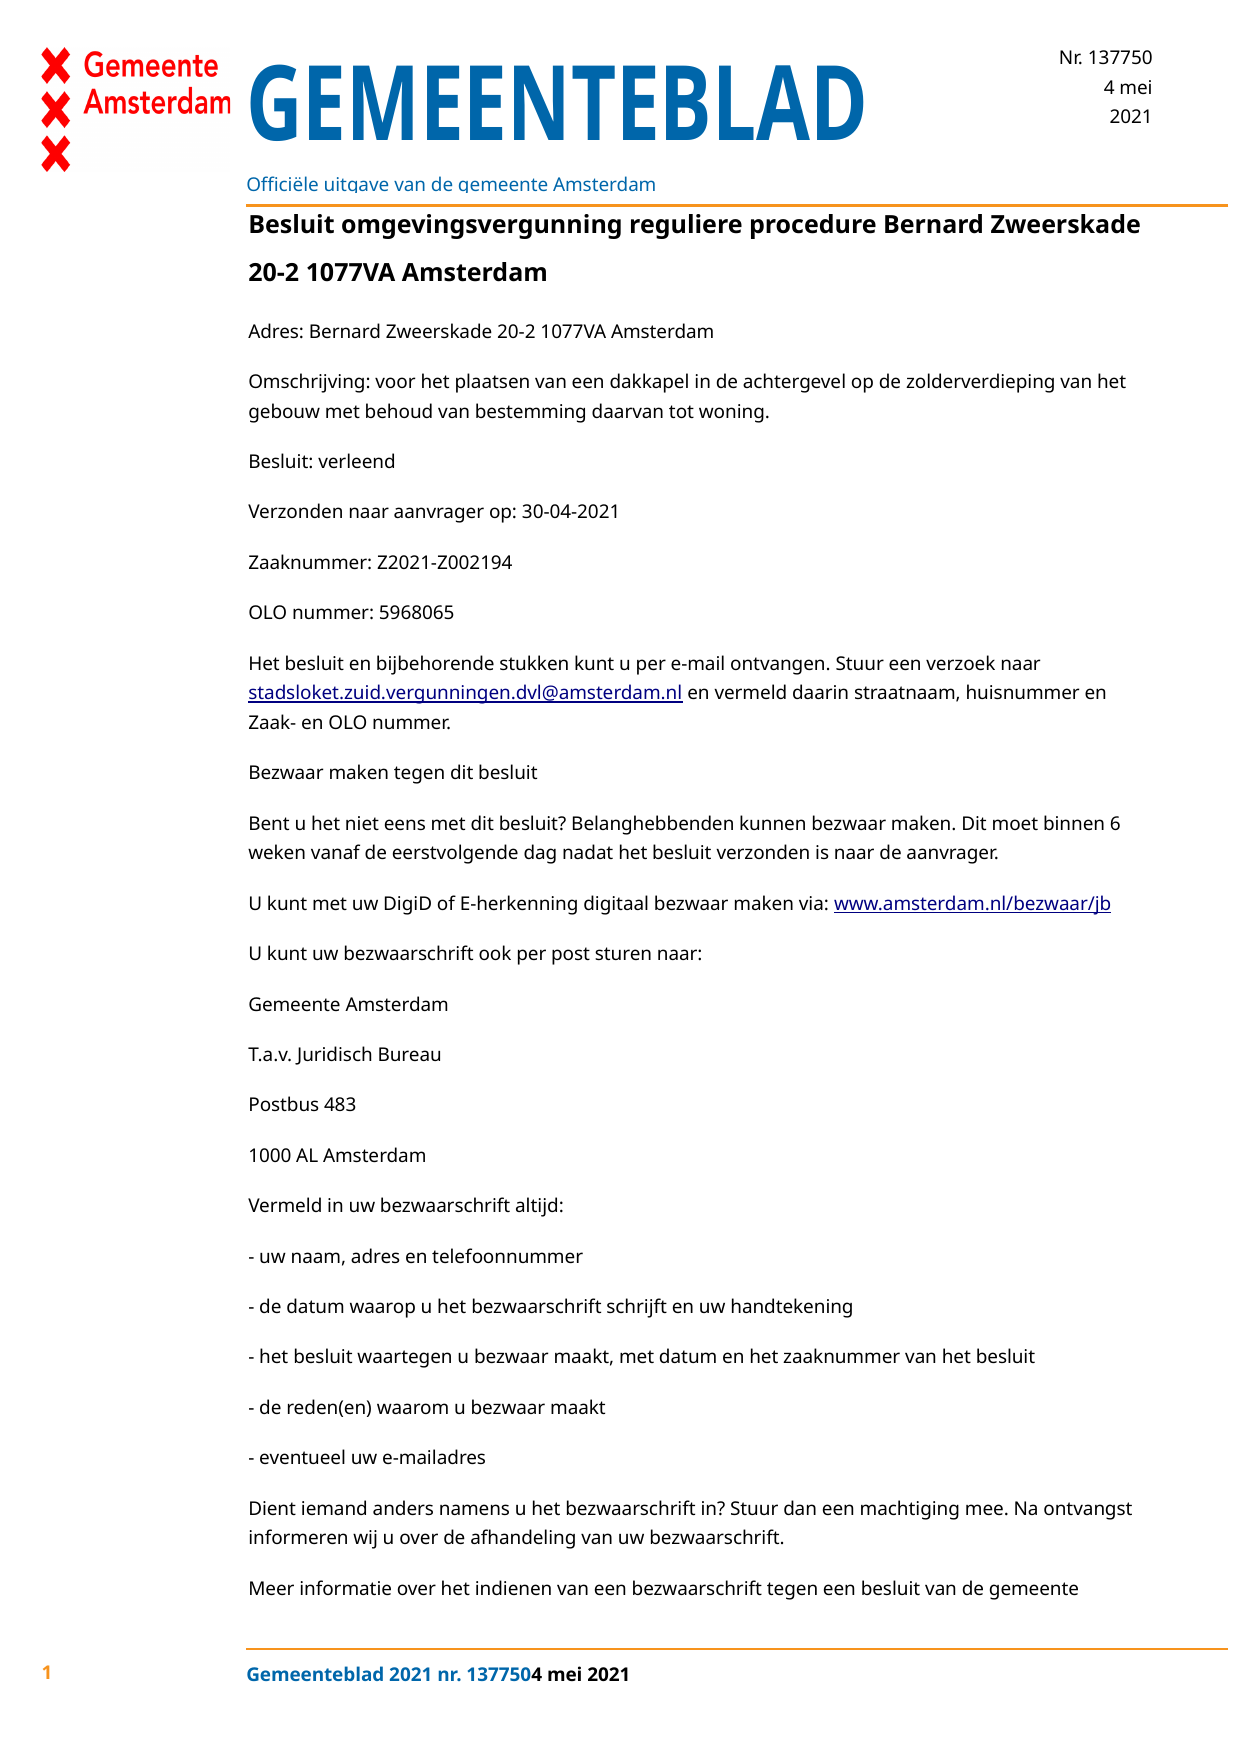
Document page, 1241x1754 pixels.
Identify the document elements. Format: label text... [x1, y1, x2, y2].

text - de reden(en) waarom u bezwaar maakt [248, 1394, 1152, 1420]
text Gemeente Amsterdam [248, 991, 1152, 1017]
text Dient iemand anders namens u het bezwaarschrift in? Stuur dan een machtiging mee. Na ontvangst informeren wij u over de afhandeling van uw bezwaarschrift. [248, 1495, 1152, 1550]
text U kunt met uw DigiD of E-herkenning digitaal bezwaar maken via: www.amsterdam.nl/bezwaar/jb [248, 890, 1152, 916]
text - eventueel uw e-mailadres [248, 1444, 1152, 1470]
text Bezwaar maken tegen dit besluit [248, 759, 1152, 785]
text Meer informatie over het indienen van een bezwaarschrift tegen een besluit van de gemeente [248, 1575, 1152, 1601]
text Omschrijving: voor het plaatsen van een dakkapel in de achtergevel op de zolderverdieping van het gebouw met behoud van bestemming daarvan tot woning. [248, 368, 1152, 424]
text - de datum waarop u het bezwaarschrift schrijft en uw handtekening [248, 1293, 1152, 1319]
text T.a.v. Juridisch Bureau [248, 1041, 1152, 1067]
text Het besluit en bijbehorende stukken kunt u per e-mail ontvangen. Stuur een verzoek naar stadsloket.zuid.vergunningen.dvl@amsterdam.nl en vermeld daarin straatnaam, huisnummer en Zaak- en OLO nummer. [248, 650, 1152, 735]
text Adres: Bernard Zweerskade 20-2 1077VA Amsterdam [248, 318, 1152, 344]
text Vermeld in uw bezwaarschrift altijd: [248, 1192, 1152, 1218]
text Besluit: verleend [248, 448, 1152, 474]
text 1000 AL Amsterdam [248, 1142, 1152, 1168]
text Besluit omgevingsvergunning reguliere procedure Bernard Zweerskade 20-2 1077VA Amsterdam [248, 207, 1152, 288]
text Bent u het niet eens met dit besluit? Belanghebbenden kunnen bezwaar maken. Dit moet binnen 6 weken vanaf de eerstvolgende dag nadat het besluit verzonden is naar de aanvrager. [248, 810, 1152, 865]
text - uw naam, adres en telefoonnummer [248, 1243, 1152, 1269]
text - het besluit waartegen u bezwaar maakt, met datum en het zaaknummer van het besluit [248, 1344, 1152, 1369]
text Zaaknummer: Z2021-Z002194 [248, 549, 1152, 575]
picture [41, 47, 231, 172]
text Postbus 483 [248, 1092, 1152, 1117]
text U kunt uw bezwaarschrift ook per post sturen naar: [248, 940, 1152, 966]
text OLO nummer: 5968065 [248, 599, 1152, 625]
text Verzonden naar aanvrager op: 30-04-2021 [248, 499, 1152, 524]
